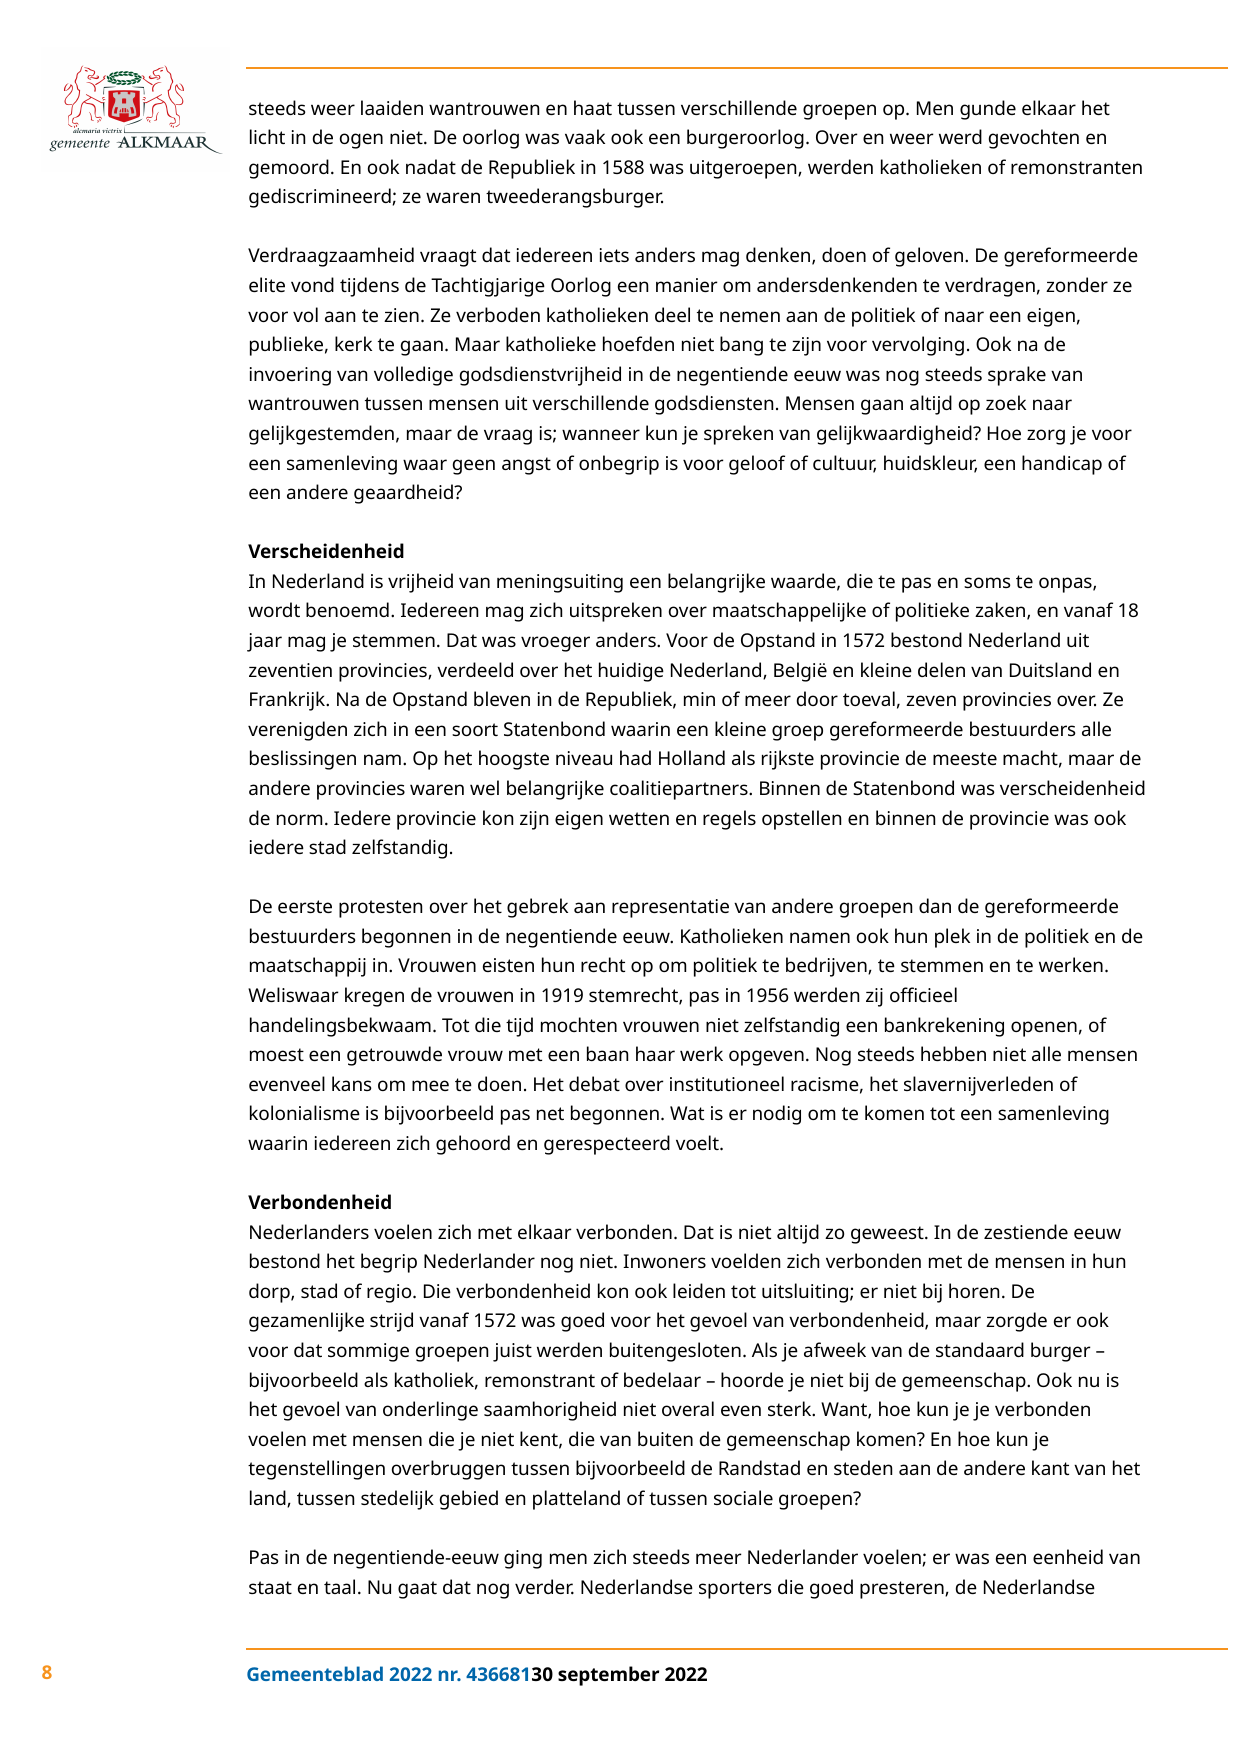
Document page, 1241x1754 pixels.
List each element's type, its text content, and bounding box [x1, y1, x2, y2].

picture [41, 47, 231, 172]
text Verdraagzaamheid vraagt dat iedereen iets anders mag denken, doen of geloven. De gereformeerde elite vond tijdens de Tachtigjarige Oorlog een manier om andersdenkenden te verdragen, zonder ze voor vol aan te zien. Ze verboden katholieken deel te nemen aan de politiek of naar een eigen, publieke, kerk te gaan. Maar katholieke hoefden niet bang te zijn voor vervolging. Ook na de invoering van volledige godsdienstvrijheid in de negentiende eeuw was nog steeds sprake van wantrouwen tussen mensen uit verschillende godsdiensten. Mensen gaan altijd op zoek naar gelijkgestemden, maar de vraag is; wanneer kun je spreken van gelijkwaardigheid? Hoe zorg je voor een samenleving waar geen angst of onbegrip is voor geloof of cultuur, huidskleur, een handicap of een andere geaardheid? [248, 243, 1152, 505]
text Verbondenheid [248, 1189, 1152, 1215]
text Verscheidenheid [248, 538, 1152, 564]
text steeds weer laaiden wantrouwen en haat tussen verschillende groepen op. Men gunde elkaar het licht in de ogen niet. De oorlog was vaak ook een burgeroorlog. Over en weer werd gevochten en gemoord. En ook nadat de Republiek in 1588 was uitgeroepen, werden katholieken of remonstranten gediscrimineerd; ze waren tweederangsburger. [248, 95, 1152, 209]
text De eerste protesten over het gebrek aan representatie van andere groepen dan de gereformeerde bestuurders begonnen in de negentiende eeuw. Katholieken namen ook hun plek in de politiek en de maatschappij in. Vrouwen eisten hun recht op om politiek te bedrijven, te stemmen en te werken. Weliswaar kregen de vrouwen in 1919 stemrecht, pas in 1956 werden zij officieel handelingsbekwaam. Tot die tijd mochten vrouwen niet zelfstandig een bankrekening openen, of moest een getrouwde vrouw met een baan haar werk opgeven. Nog steeds hebben niet alle mensen evenveel kans om mee te doen. Het debat over institutioneel racisme, het slavernijverleden of kolonialisme is bijvoorbeeld pas net begonnen. Wat is er nodig om te komen tot een samenleving waarin iedereen zich gehoord en gerespecteerd voelt. [248, 893, 1152, 1156]
text Pas in de negentiende-eeuw ging men zich steeds meer Nederlander voelen; er was een eenheid van staat en taal. Nu gaat dat nog verder. Nederlandse sporters die goed presteren, de Nederlandse [248, 1544, 1152, 1600]
text Nederlanders voelen zich met elkaar verbonden. Dat is niet altijd zo geweest. In de zestiende eeuw bestond het begrip Nederlander nog niet. Inwoners voelden zich verbonden met de mensen in hun dorp, stad of regio. Die verbondenheid kon ook leiden tot uitsluiting; er niet bij horen. De gezamenlijke strijd vanaf 1572 was goed voor het gevoel van verbondenheid, maar zorgde er ook voor dat sommige groepen juist werden buitengesloten. Als je afweek van de standaard burger – bijvoorbeeld als katholiek, remonstrant of bedelaar – hoorde je niet bij de gemeenschap. Ook nu is het gevoel van onderlinge saamhorigheid niet overal even sterk. Want, hoe kun je je verbonden voelen met mensen die je niet kent, die van buiten de gemeenschap komen? En hoe kun je tegenstellingen overbruggen tussen bijvoorbeeld de Randstad en steden aan de andere kant van het land, tussen stedelijk gebied en platteland of tussen sociale groepen? [248, 1219, 1152, 1511]
text In Nederland is vrijheid van meningsuiting een belangrijke waarde, die te pas en soms te onpas, wordt benoemd. Iedereen mag zich uitspreken over maatschappelijke of politieke zaken, en vanaf 18 jaar mag je stemmen. Dat was vroeger anders. Voor de Opstand in 1572 bestond Nederland uit zeventien provincies, verdeeld over het huidige Nederland, België en kleine delen van Duitsland en Frankrijk. Na de Opstand bleven in de Republiek, min of meer door toeval, zeven provincies over. Ze verenigden zich in een soort Statenbond waarin een kleine groep gereformeerde bestuurders alle beslissingen nam. Op het hoogste niveau had Holland als rijkste provincie de meeste macht, maar de andere provincies waren wel belangrijke coalitiepartners. Binnen de Statenbond was verscheidenheid de norm. Iedere provincie kon zijn eigen wetten en regels opstellen en binnen de provincie was ook iedere stad zelfstandig. [248, 568, 1152, 860]
